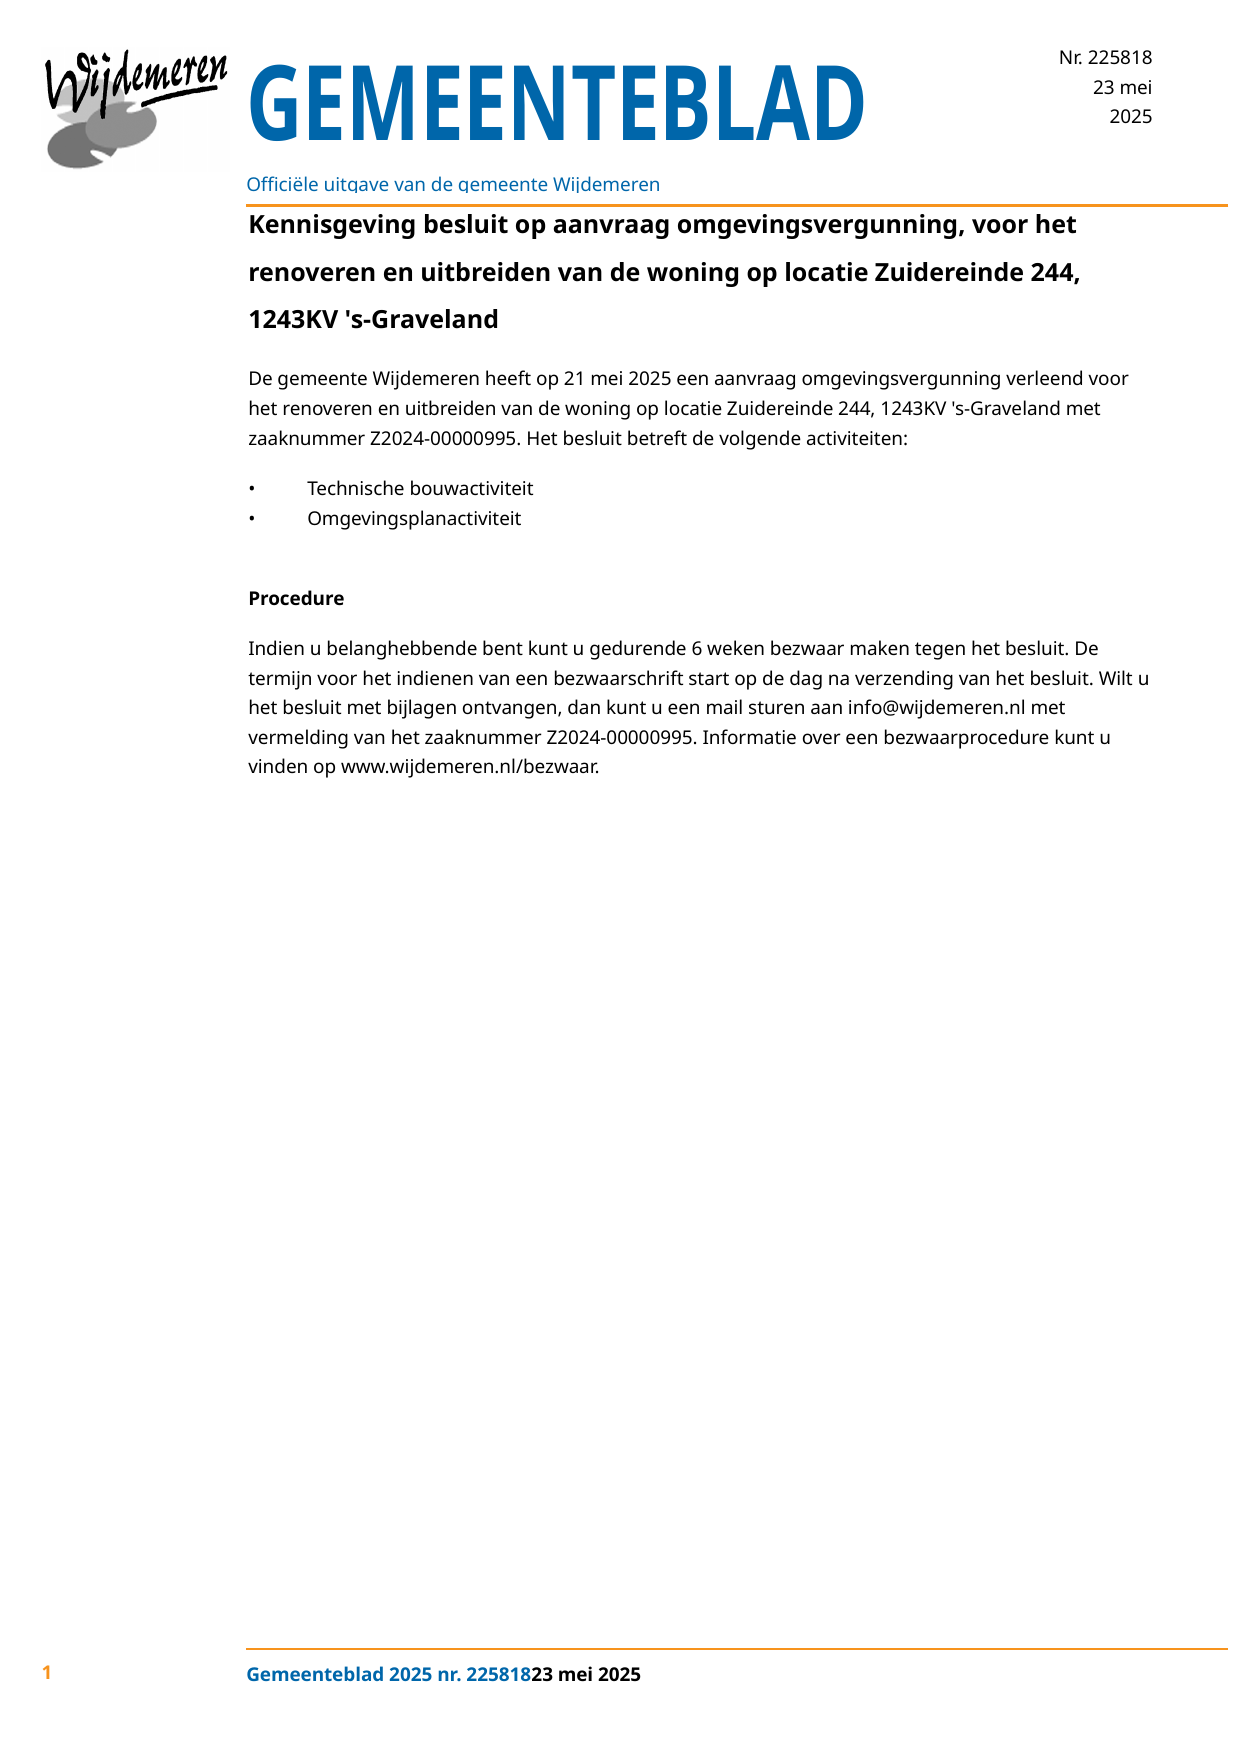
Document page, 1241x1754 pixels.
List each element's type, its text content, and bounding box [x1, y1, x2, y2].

text De gemeente Wijdemeren heeft op 21 mei 2025 een aanvraag omgevingsvergunning verleend voor het renoveren en uitbreiden van de woning op locatie Zuidereinde 244, 1243KV 's-Graveland met zaaknummer Z2024-00000995. Het besluit betreft de volgende activiteiten: [248, 366, 1152, 450]
text Kennisgeving besluit op aanvraag omgevingsvergunning, voor het renoveren en uitbreiden van de woning op locatie Zuidereinde 244, 1243KV 's-Graveland [248, 207, 1152, 336]
picture [41, 47, 231, 172]
list Technische bouwactiviteit [248, 475, 1152, 501]
text Procedure [248, 585, 1152, 610]
list Omgevingsplanactiviteit [248, 505, 1152, 530]
text Indien u belanghebbende bent kunt u gedurende 6 weken bezwaar maken tegen het besluit. De termijn voor het indienen van een bezwaarschrift start op de dag na verzending van het besluit. Wilt u het besluit met bijlagen ontvangen, dan kunt u een mail sturen aan info@wijdemeren.nl met vermelding van het zaaknummer Z2024-00000995. Informatie over een bezwaarprocedure kunt u vinden op www.wijdemeren.nl/bezwaar. [248, 635, 1152, 779]
